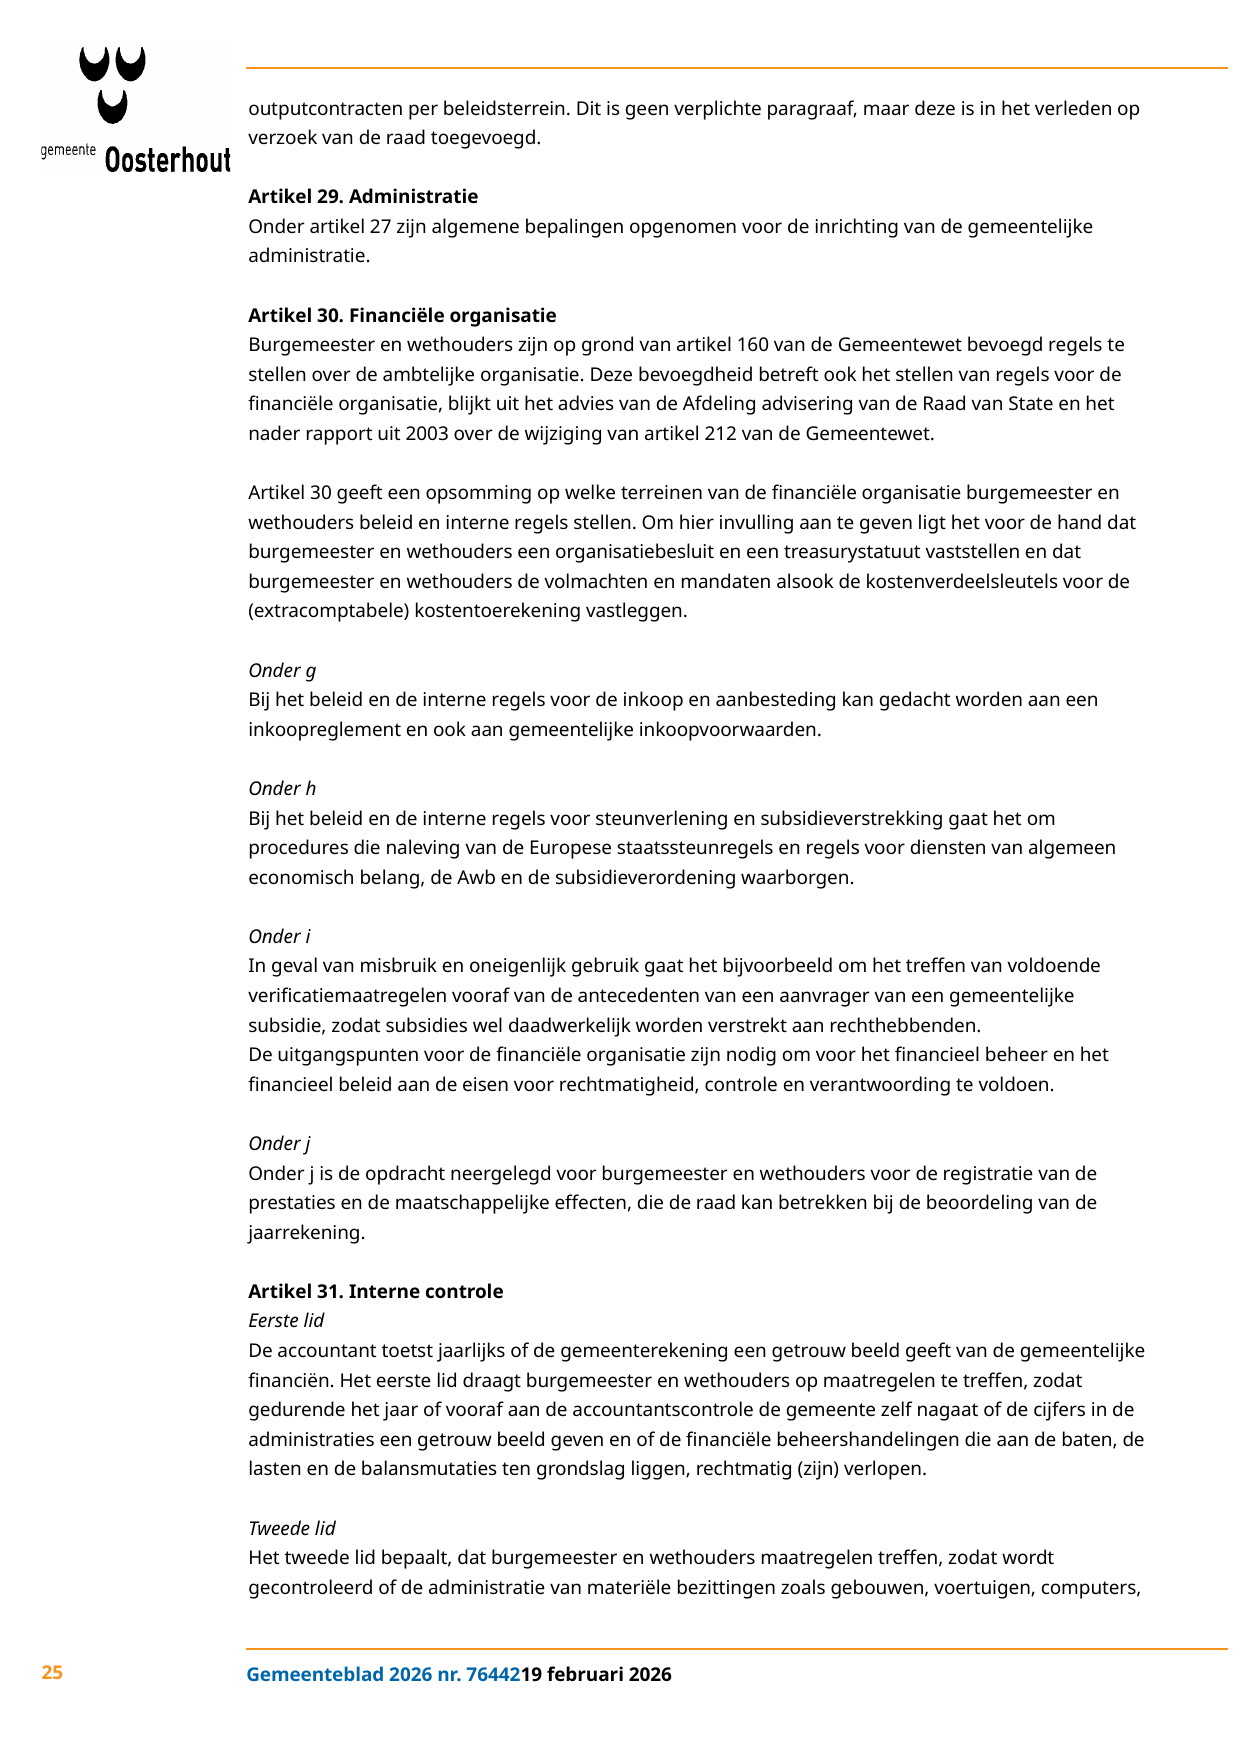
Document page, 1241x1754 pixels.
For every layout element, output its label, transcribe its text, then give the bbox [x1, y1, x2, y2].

text Onder g [248, 657, 1152, 683]
text Bij het beleid en de interne regels voor steunverlening en subsidieverstrekking gaat het om procedures die naleving van de Europese staatssteunregels en regels voor diensten van algemeen economisch belang, de Awb en de subsidieverordening waarborgen. [248, 805, 1152, 890]
text Eerste lid [248, 1308, 1152, 1333]
text Artikel 30. Financiële organisatie [248, 302, 1152, 328]
text Onder i [248, 923, 1152, 949]
text Burgemeester en wethouders zijn op grond van artikel 160 van de Gemeentewet bevoegd regels te stellen over de ambtelijke organisatie. Deze bevoegdheid betreft ook het stellen van regels voor de financiële organisatie, blijkt uit het advies van de Afdeling advisering van de Raad van State en het nader rapport uit 2003 over de wijziging van artikel 212 van de Gemeentewet. [248, 331, 1152, 446]
text In geval van misbruik en oneigenlijk gebruik gaat het bijvoorbeeld om het treffen van voldoende verificatiemaatregelen vooraf van de antecedenten van een aanvrager van een gemeentelijke subsidie, zodat subsidies wel daadwerkelijk worden verstrekt aan rechthebbenden. [248, 953, 1152, 1038]
text De uitgangspunten voor de financiële organisatie zijn nodig om voor het financieel beheer en het financieel beleid aan de eisen voor rechtmatigheid, controle en verantwoording te voldoen. [248, 1041, 1152, 1097]
text Artikel 29. Administratie [248, 183, 1152, 209]
picture [41, 47, 231, 172]
text Onder j is de opdracht neergelegd voor burgemeester en wethouders voor de registratie van de prestaties en de maatschappelijke effecten, die de raad kan betrekken bij de beoordeling van de jaarrekening. [248, 1160, 1152, 1245]
text Artikel 31. Interne controle [248, 1278, 1152, 1304]
text De accountant toetst jaarlijks of de gemeenterekening een getrouw beeld geeft van de gemeentelijke financiën. Het eerste lid draagt burgemeester en wethouders op maatregelen te treffen, zodat gedurende het jaar of vooraf aan de accountantscontrole de gemeente zelf nagaat of de cijfers in de administraties een getrouw beeld geven en of de financiële beheershandelingen die aan de baten, de lasten en de balansmutaties ten grondslag liggen, rechtmatig (zijn) verlopen. [248, 1337, 1152, 1481]
text outputcontracten per beleidsterrein. Dit is geen verplichte paragraaf, maar deze is in het verleden op verzoek van de raad toegevoegd. [248, 95, 1152, 150]
text Het tweede lid bepaalt, dat burgemeester en wethouders maatregelen treffen, zodat wordt gecontroleerd of de administratie van materiële bezittingen zoals gebouwen, voertuigen, computers, [248, 1544, 1152, 1600]
text Onder h [248, 775, 1152, 801]
text Onder artikel 27 zijn algemene bepalingen opgenomen voor de inrichting van de gemeentelijke administratie. [248, 213, 1152, 268]
text Tweede lid [248, 1515, 1152, 1541]
text Onder j [248, 1130, 1152, 1156]
text Bij het beleid en de interne regels voor de inkoop en aanbesteding kan gedacht worden aan een inkoopreglement en ook aan gemeentelijke inkoopvoorwaarden. [248, 686, 1152, 742]
text Artikel 30 geeft een opsomming op welke terreinen van de financiële organisatie burgemeester en wethouders beleid en interne regels stellen. Om hier invulling aan te geven ligt het voor de hand dat burgemeester en wethouders een organisatiebesluit en een treasurystatuut vaststellen en dat burgemeester en wethouders de volmachten en mandaten alsook de kostenverdeelsleutels voor de (extracomptabele) kostentoerekening vastleggen. [248, 479, 1152, 623]
